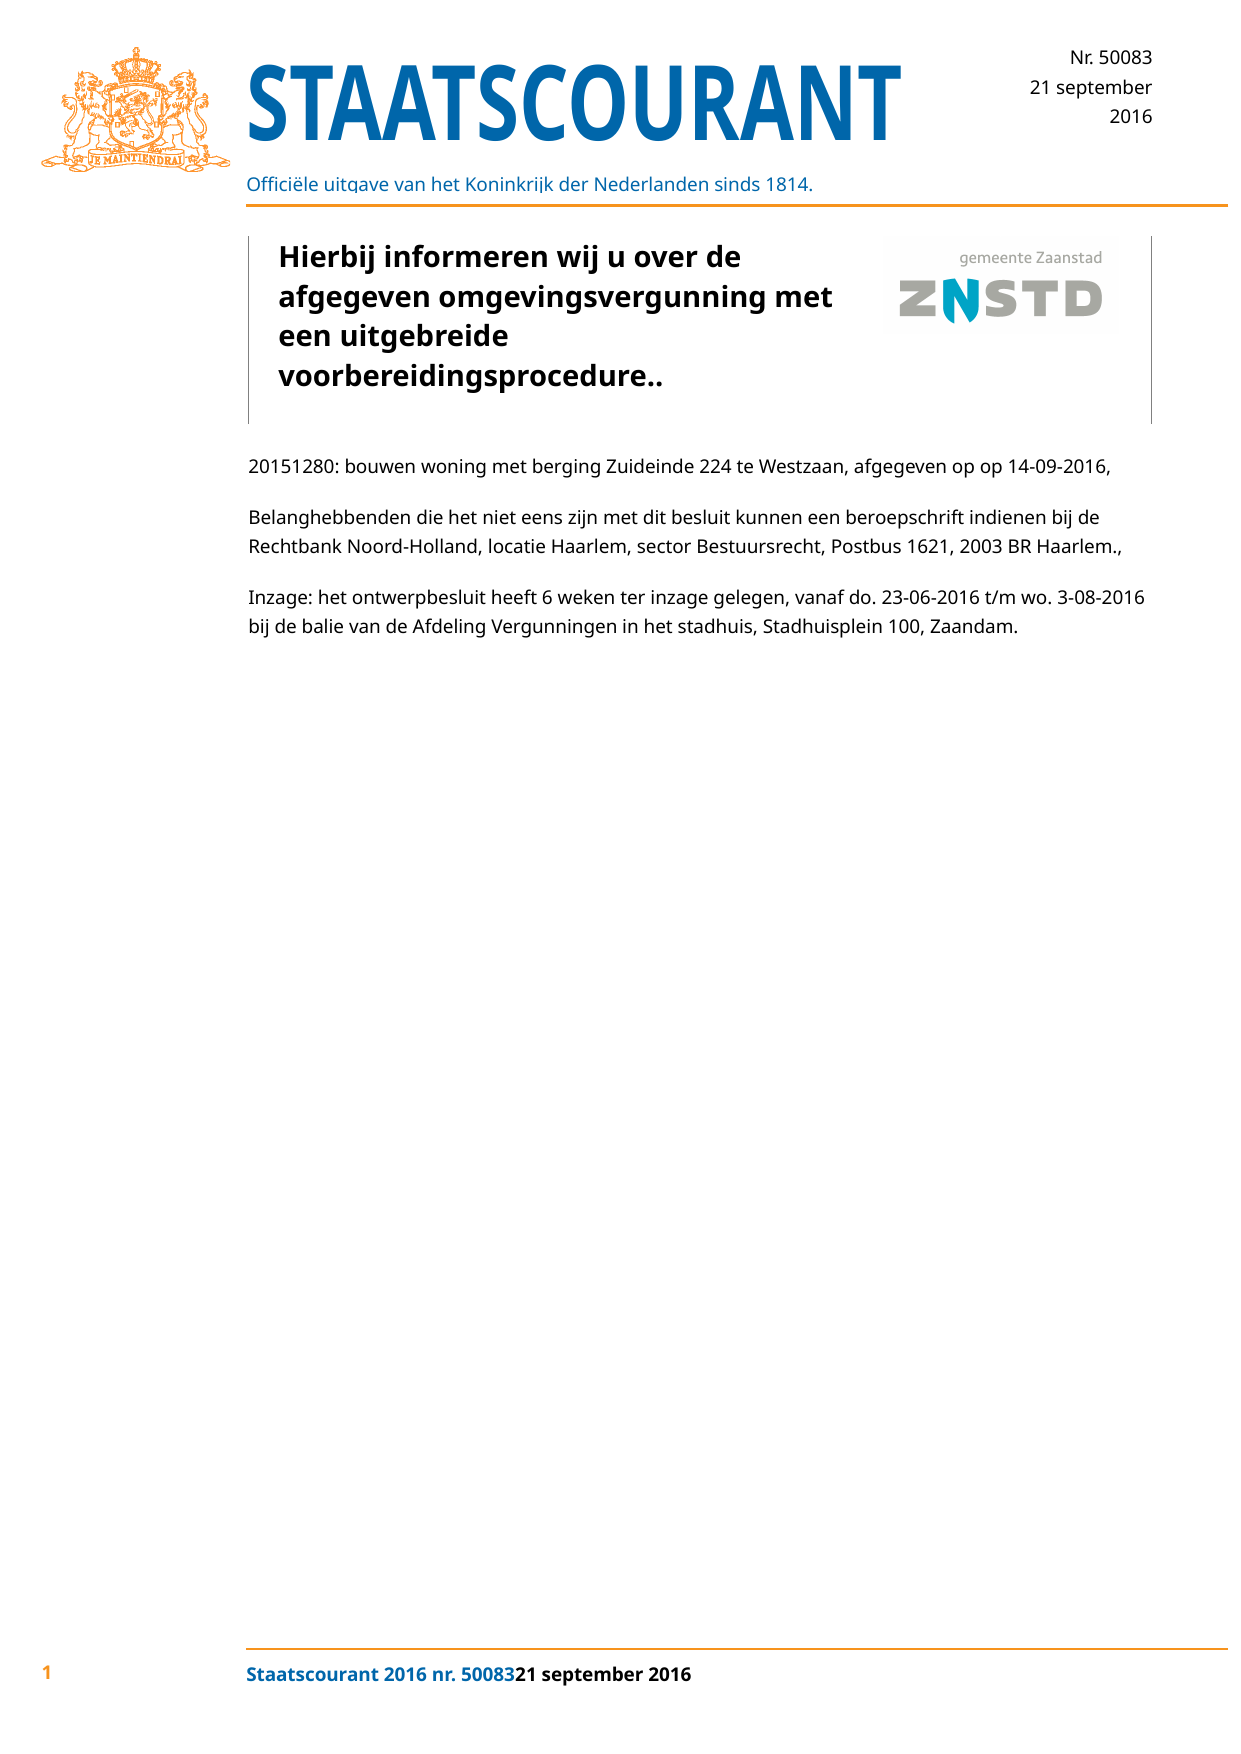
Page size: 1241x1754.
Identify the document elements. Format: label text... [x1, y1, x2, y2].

picture [882, 236, 1119, 334]
text Inzage: het ontwerpbesluit heeft 6 weken ter inzage gelegen, vanaf do. 23-06-2016 t/m wo. 3-08-2016 bij de balie van de Afdeling Vergunningen in het stadhuis, Stadhuisplein 100, Zaandam. [248, 584, 1152, 639]
table_header Hierbij informeren wij u over de afgegeven omgevingsvergunning met een uitgebreide voorbereidingsprocedure.. [249, 236, 850, 424]
picture [41, 47, 231, 172]
table_header [850, 236, 1151, 424]
text 20151280: bouwen woning met berging Zuideinde 224 te Westzaan, afgegeven op op 14-09-2016, [248, 454, 1152, 479]
text Belanghebbenden die het niet eens zijn met dit besluit kunnen een beroepschrift indienen bij de Rechtbank Noord-Holland, locatie Haarlem, sector Bestuursrecht, Postbus 1621, 2003 BR Haarlem., [248, 504, 1152, 559]
